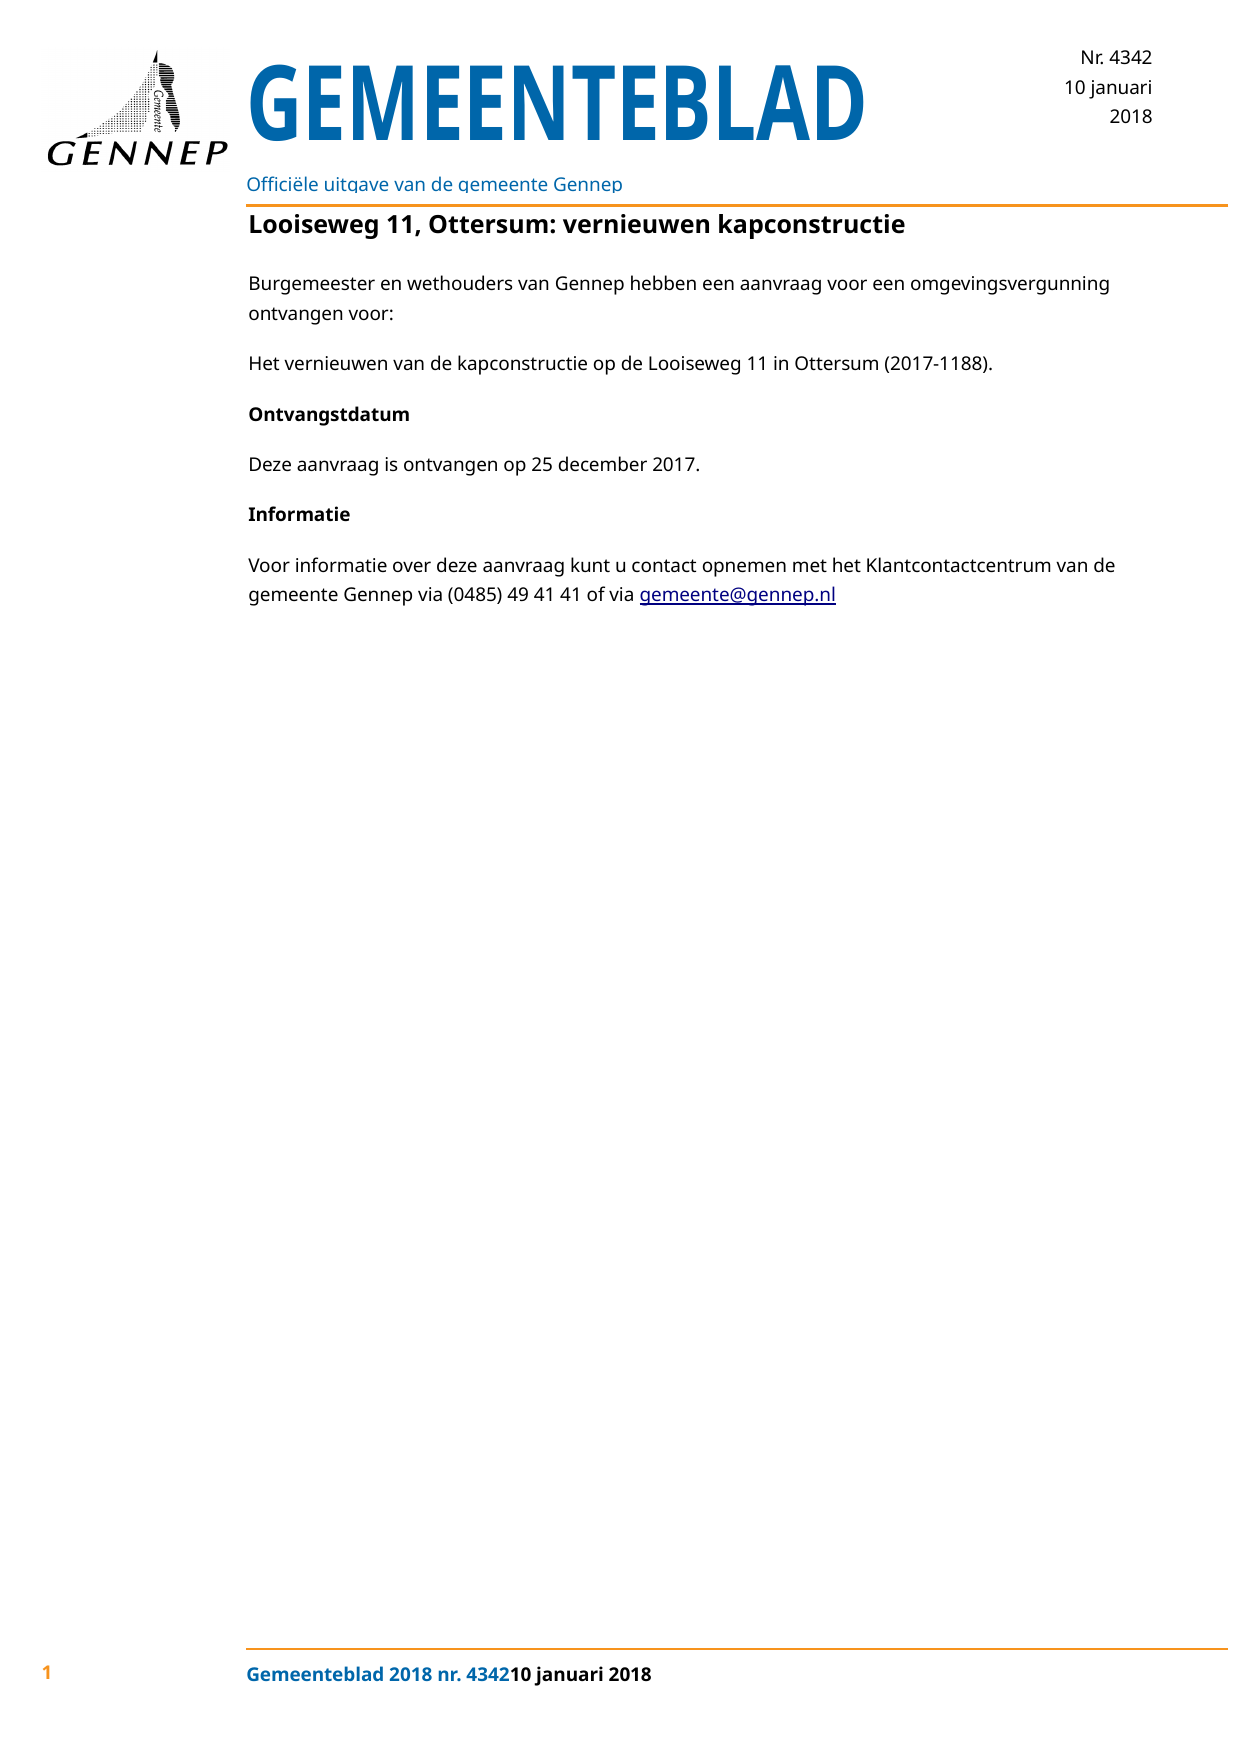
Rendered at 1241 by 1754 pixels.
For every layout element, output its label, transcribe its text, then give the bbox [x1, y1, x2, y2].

text Deze aanvraag is ontvangen op 25 december 2017. [248, 451, 1152, 477]
text Informatie [248, 502, 1152, 527]
text Ontvangstdatum [248, 401, 1152, 426]
picture [41, 47, 231, 172]
text Voor informatie over deze aanvraag kunt u contact opnemen met het Klantcontactcentrum van de gemeente Gennep via (0485) 49 41 41 of via gemeente@gennep.nl [248, 552, 1152, 607]
text Burgemeester en wethouders van Gennep hebben een aanvraag voor een omgevingsvergunning ontvangen voor: [248, 270, 1152, 326]
text Looiseweg 11, Ottersum: vernieuwen kapconstructie [248, 207, 1152, 241]
text Het vernieuwen van de kapconstructie op de Looiseweg 11 in Ottersum (2017-1188). [248, 350, 1152, 376]
